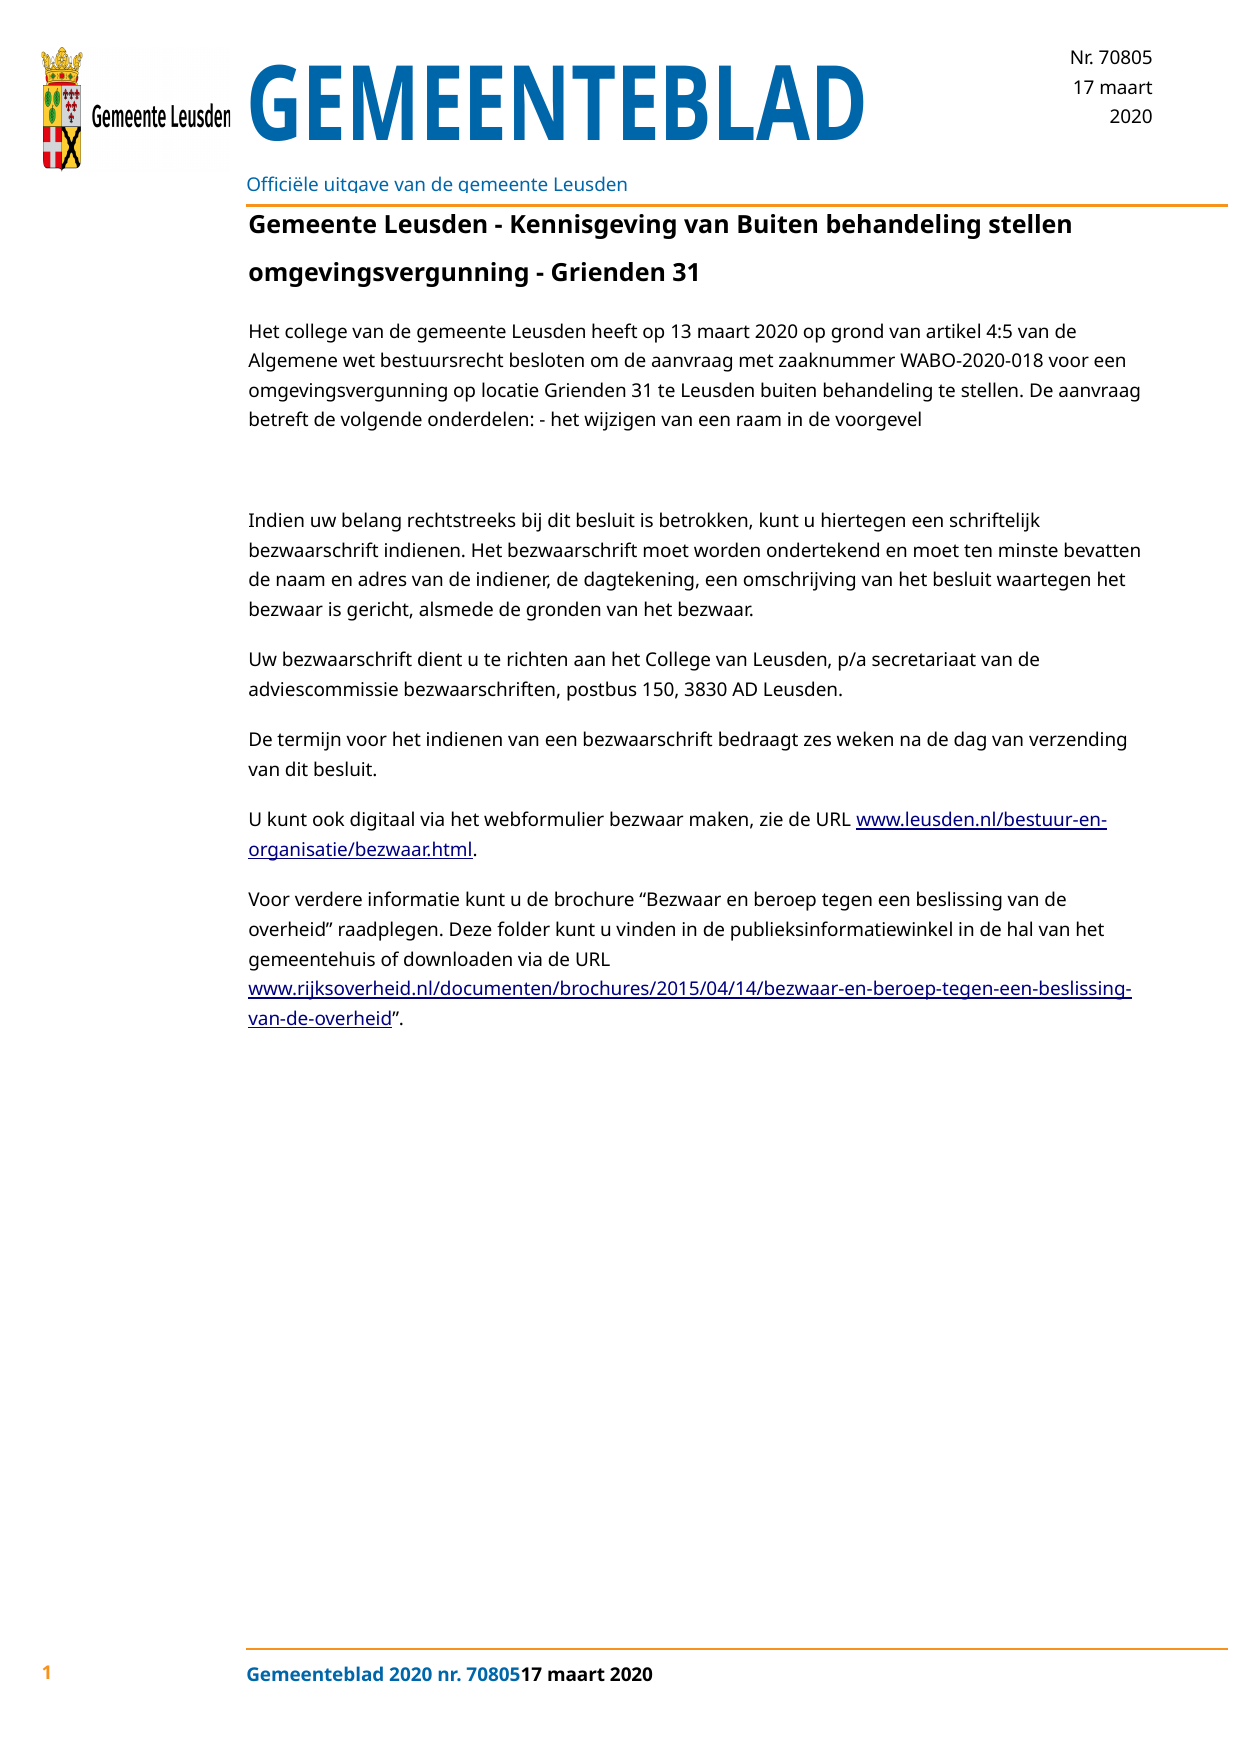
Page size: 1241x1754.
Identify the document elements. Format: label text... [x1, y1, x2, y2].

picture [41, 47, 231, 172]
text Indien uw belang rechtstreeks bij dit besluit is betrokken, kunt u hiertegen een schriftelijk bezwaarschrift indienen. Het bezwaarschrift moet worden ondertekend en moet ten minste bevatten de naam en adres van de indiener, de dagtekening, een omschrijving van het besluit waartegen het bezwaar is gericht, alsmede de gronden van het bezwaar. [248, 507, 1152, 622]
text U kunt ook digitaal via het webformulier bezwaar maken, zie de URL www.leusden.nl/bestuur-en-organisatie/bezwaar.html. [248, 807, 1152, 862]
text Het college van de gemeente Leusden heeft op 13 maart 2020 op grond van artikel 4:5 van de Algemene wet bestuursrecht besloten om de aanvraag met zaaknummer WABO-2020-018 voor een omgevingsvergunning op locatie Grienden 31 te Leusden buiten behandeling te stellen. De aanvraag betreft de volgende onderdelen: - het wijzigen van een raam in de voorgevel [248, 318, 1152, 432]
text De termijn voor het indienen van een bezwaarschrift bedraagt zes weken na de dag van verzending van dit besluit. [248, 727, 1152, 782]
text Gemeente Leusden - Kennisgeving van Buiten behandeling stellen omgevingsvergunning - Grienden 31 [248, 207, 1152, 288]
text Uw bezwaarschrift dient u te richten aan het College van Leusden, p/a secretariaat van de adviescommissie bezwaarschriften, postbus 150, 3830 AD Leusden. [248, 647, 1152, 702]
text Voor verdere informatie kunt u de brochure “Bezwaar en beroep tegen een beslissing van de overheid” raadplegen. Deze folder kunt u vinden in de publieksinformatiewinkel in de hal van het gemeentehuis of downloaden via de URL www.rijksoverheid.nl/documenten/brochures/2015/04/14/bezwaar-en-beroep-tegen-een-beslissing-van-de-overheid”. [248, 887, 1152, 1031]
